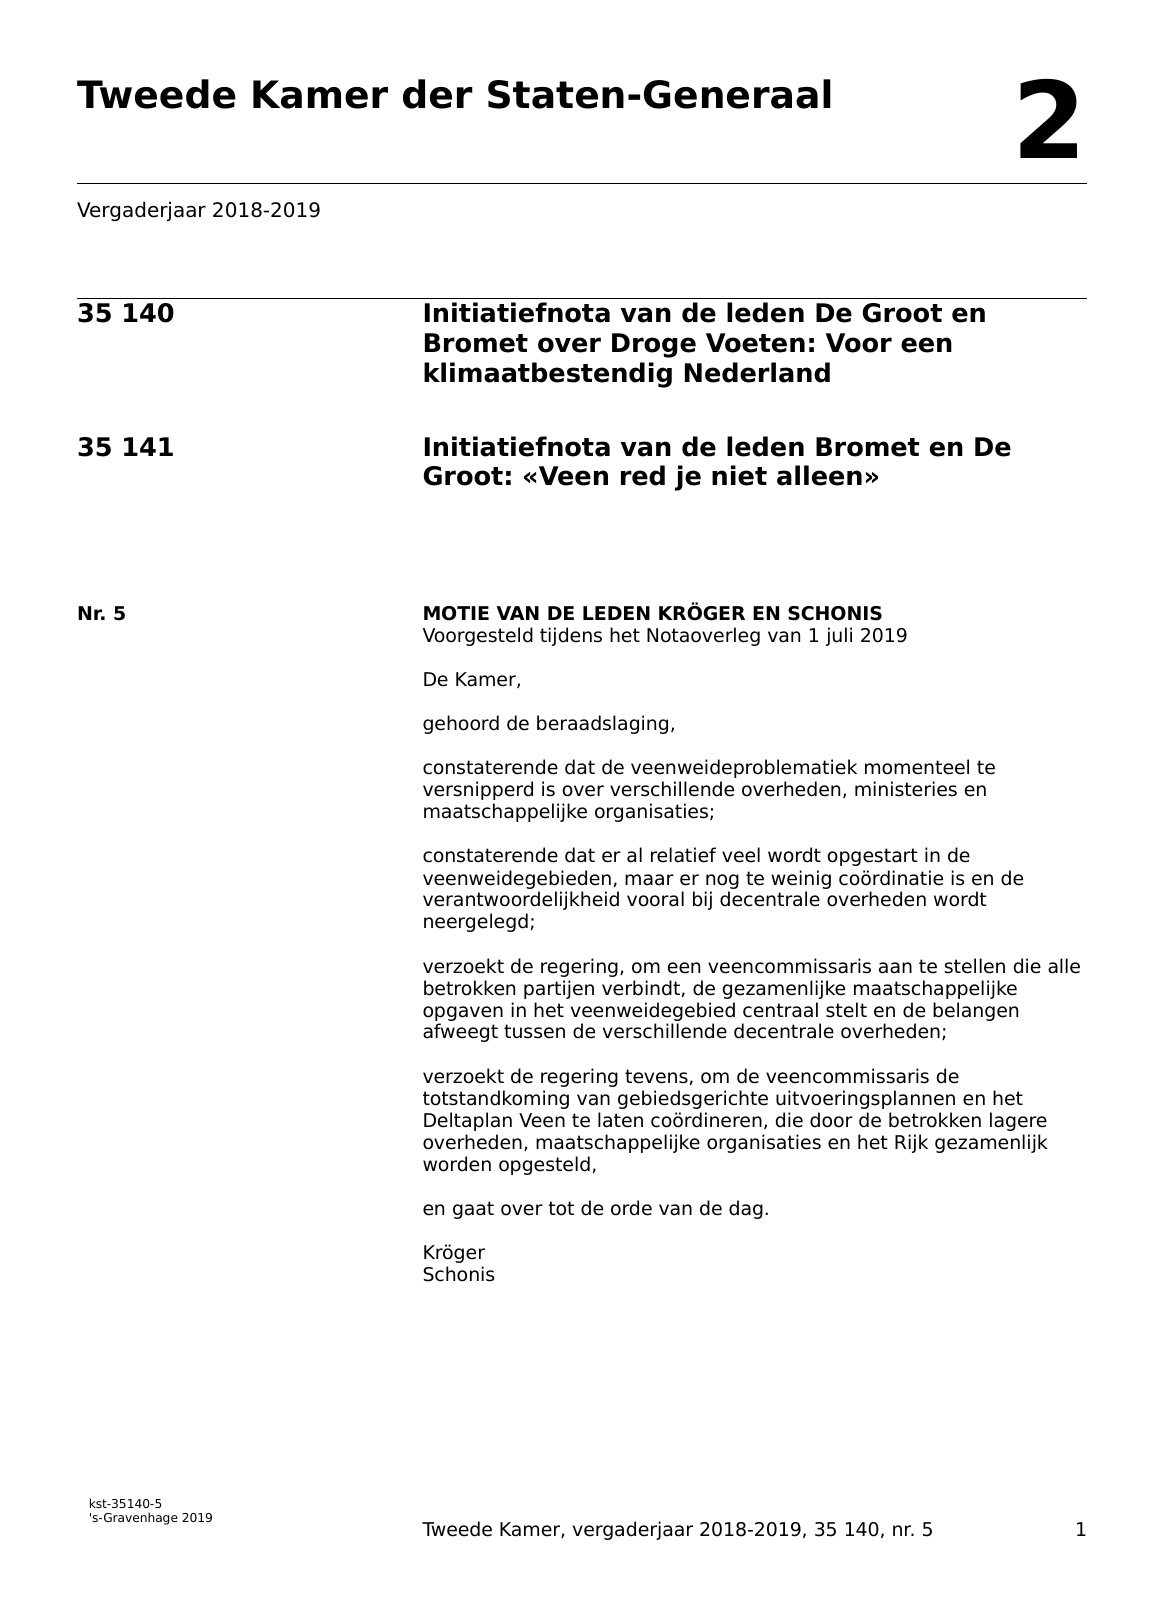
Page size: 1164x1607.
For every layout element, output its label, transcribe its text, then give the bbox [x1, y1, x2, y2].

text constaterende dat er al relatief veel wordt opgestart in de veenweidegebieden, maar er nog te weinig coördinatie is en de verantwoordelijkheid vooral bij decentrale overheden wordt neergelegd; [422, 845, 1087, 933]
table_cell Vergaderjaar 2018-2019 [77, 184, 1087, 298]
text Kröger [422, 1242, 1087, 1264]
text verzoekt de regering tevens, om de veencommissaris de totstandkoming van gebiedsgerichte uitvoeringsplannen en het Deltaplan Veen te laten coördineren, die door de betrokken lagere overheden, maatschappelijke organisaties en het Rijk gezamenlijk worden opgesteld, [422, 1066, 1087, 1176]
text constaterende dat de veenweideproblematiek momenteel te versnipperd is over verschillende overheden, ministeries en maatschappelijke organisaties; [422, 757, 1087, 823]
text en gaat over tot de orde van de dag. [422, 1198, 1087, 1220]
table_header 2 [886, 59, 1087, 183]
text 's-Gravenhage 2019 [88, 1511, 323, 1525]
table_header Tweede Kamer der Staten-Generaal [77, 59, 886, 183]
text gehoord de beraadslaging, [422, 713, 1087, 735]
text verzoekt de regering, om een veencommissaris aan te stellen die alle betrokken partijen verbindt, de gezamenlijke maatschappelijke opgaven in het veenweidegebied centraal stelt en de belangen afweegt tussen de verschillende decentrale overheden; [422, 956, 1087, 1043]
text Voorgesteld tijdens het Notaoverleg van 1 juli 2019 [422, 625, 1087, 647]
text kst-35140-5 [88, 1497, 323, 1511]
text Schonis [422, 1264, 1087, 1286]
text De Kamer, [422, 669, 1087, 691]
subtitle Nr. 5 MOTIE VAN DE LEDEN KRÖGER EN SCHONIS [77, 603, 1087, 625]
subtitle 35 140 Initiatiefnota van de leden De Groot en Bromet over Droge Voeten: Voor een klimaatbestendig Nederland [77, 299, 1087, 388]
subtitle 35 141 Initiatiefnota van de leden Bromet en De Groot: «Veen red je niet alleen» [77, 432, 1087, 492]
